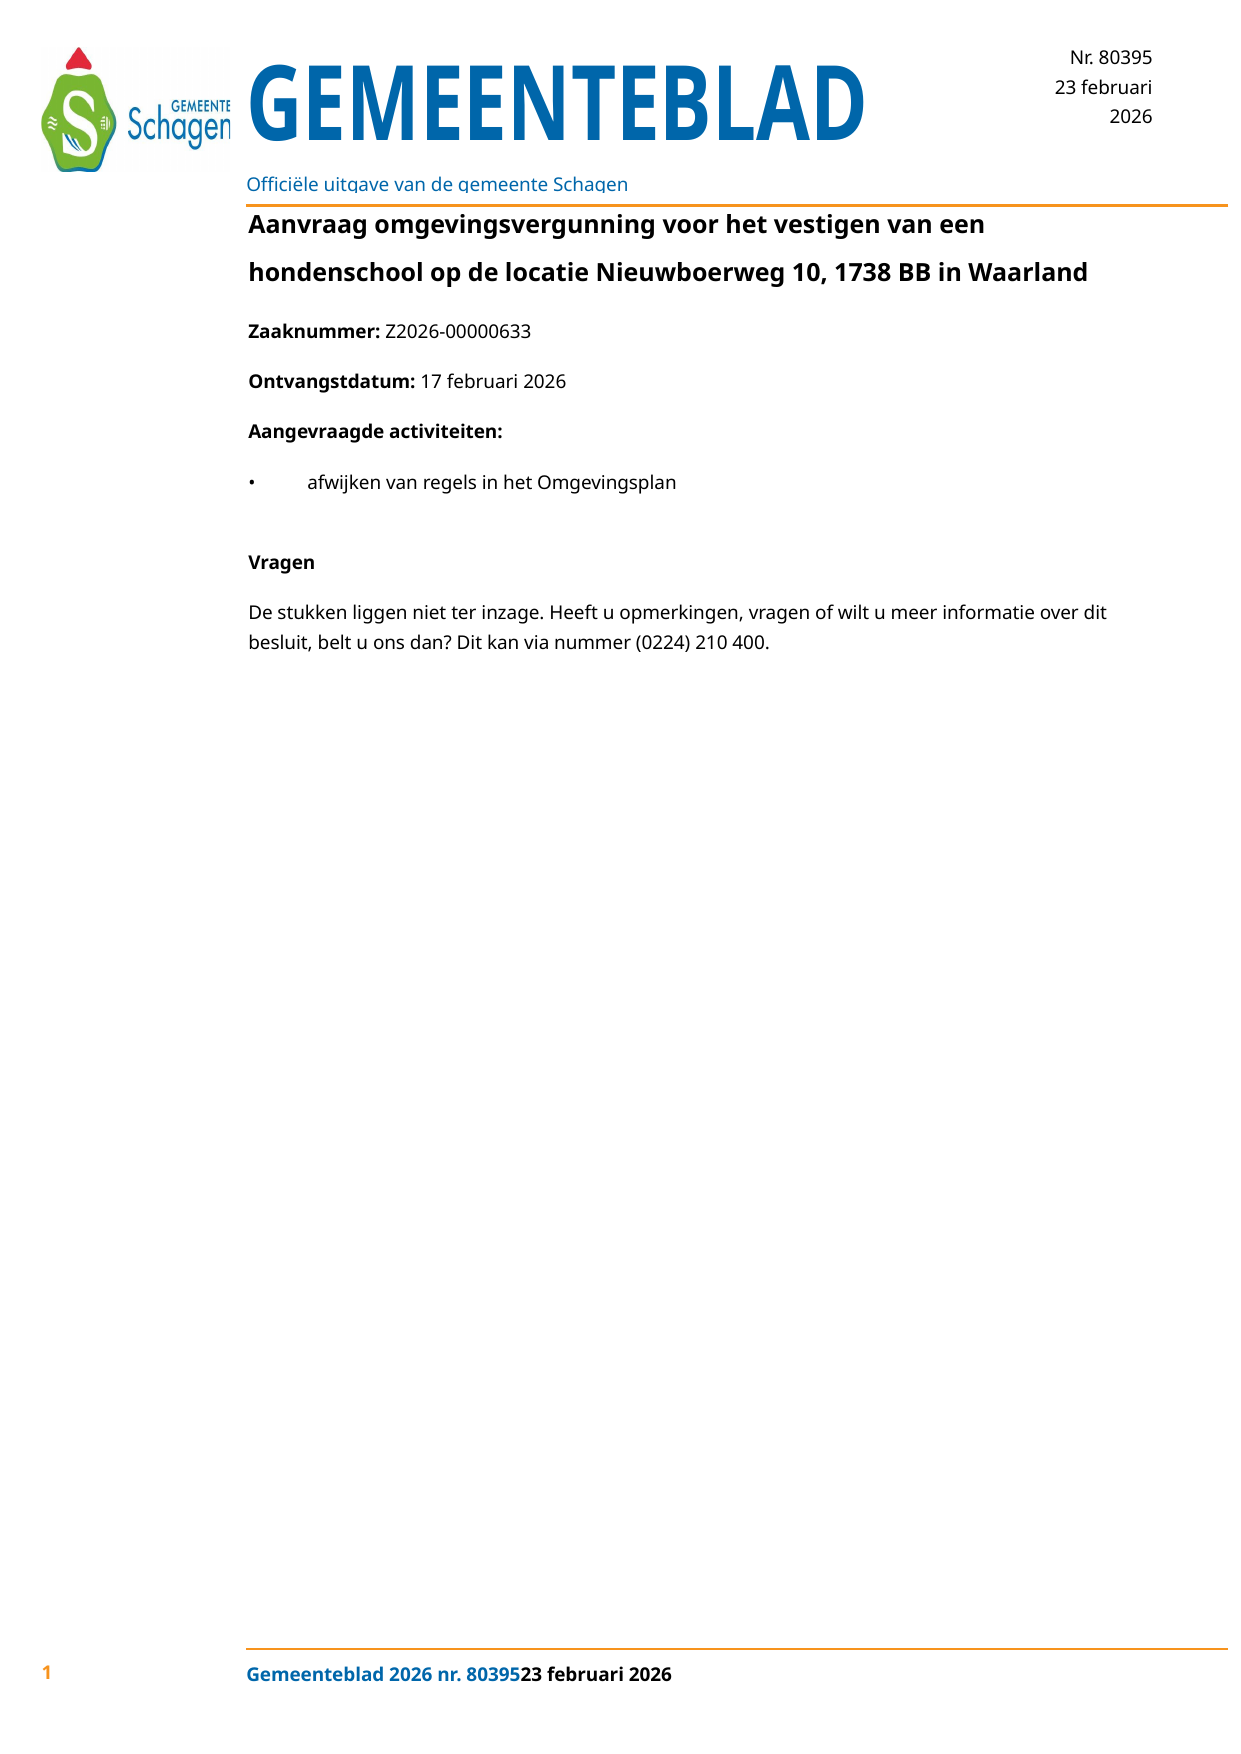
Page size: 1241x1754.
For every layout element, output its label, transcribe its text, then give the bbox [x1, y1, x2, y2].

text Zaaknummer: Z2026-00000633 [248, 318, 1152, 344]
text Vragen [248, 549, 1152, 575]
text Ontvangstdatum: 17 februari 2026 [248, 368, 1152, 394]
text De stukken liggen niet ter inzage. Heeft u opmerkingen, vragen of wilt u meer informatie over dit besluit, belt u ons dan? Dit kan via nummer (0224) 210 400. [248, 599, 1152, 655]
text Aangevraagde activiteiten: [248, 419, 1152, 444]
picture [41, 47, 231, 172]
list afwijken van regels in het Omgevingsplan [248, 469, 1152, 495]
text Aanvraag omgevingsvergunning voor het vestigen van een hondenschool op de locatie Nieuwboerweg 10, 1738 BB in Waarland [248, 207, 1152, 288]
